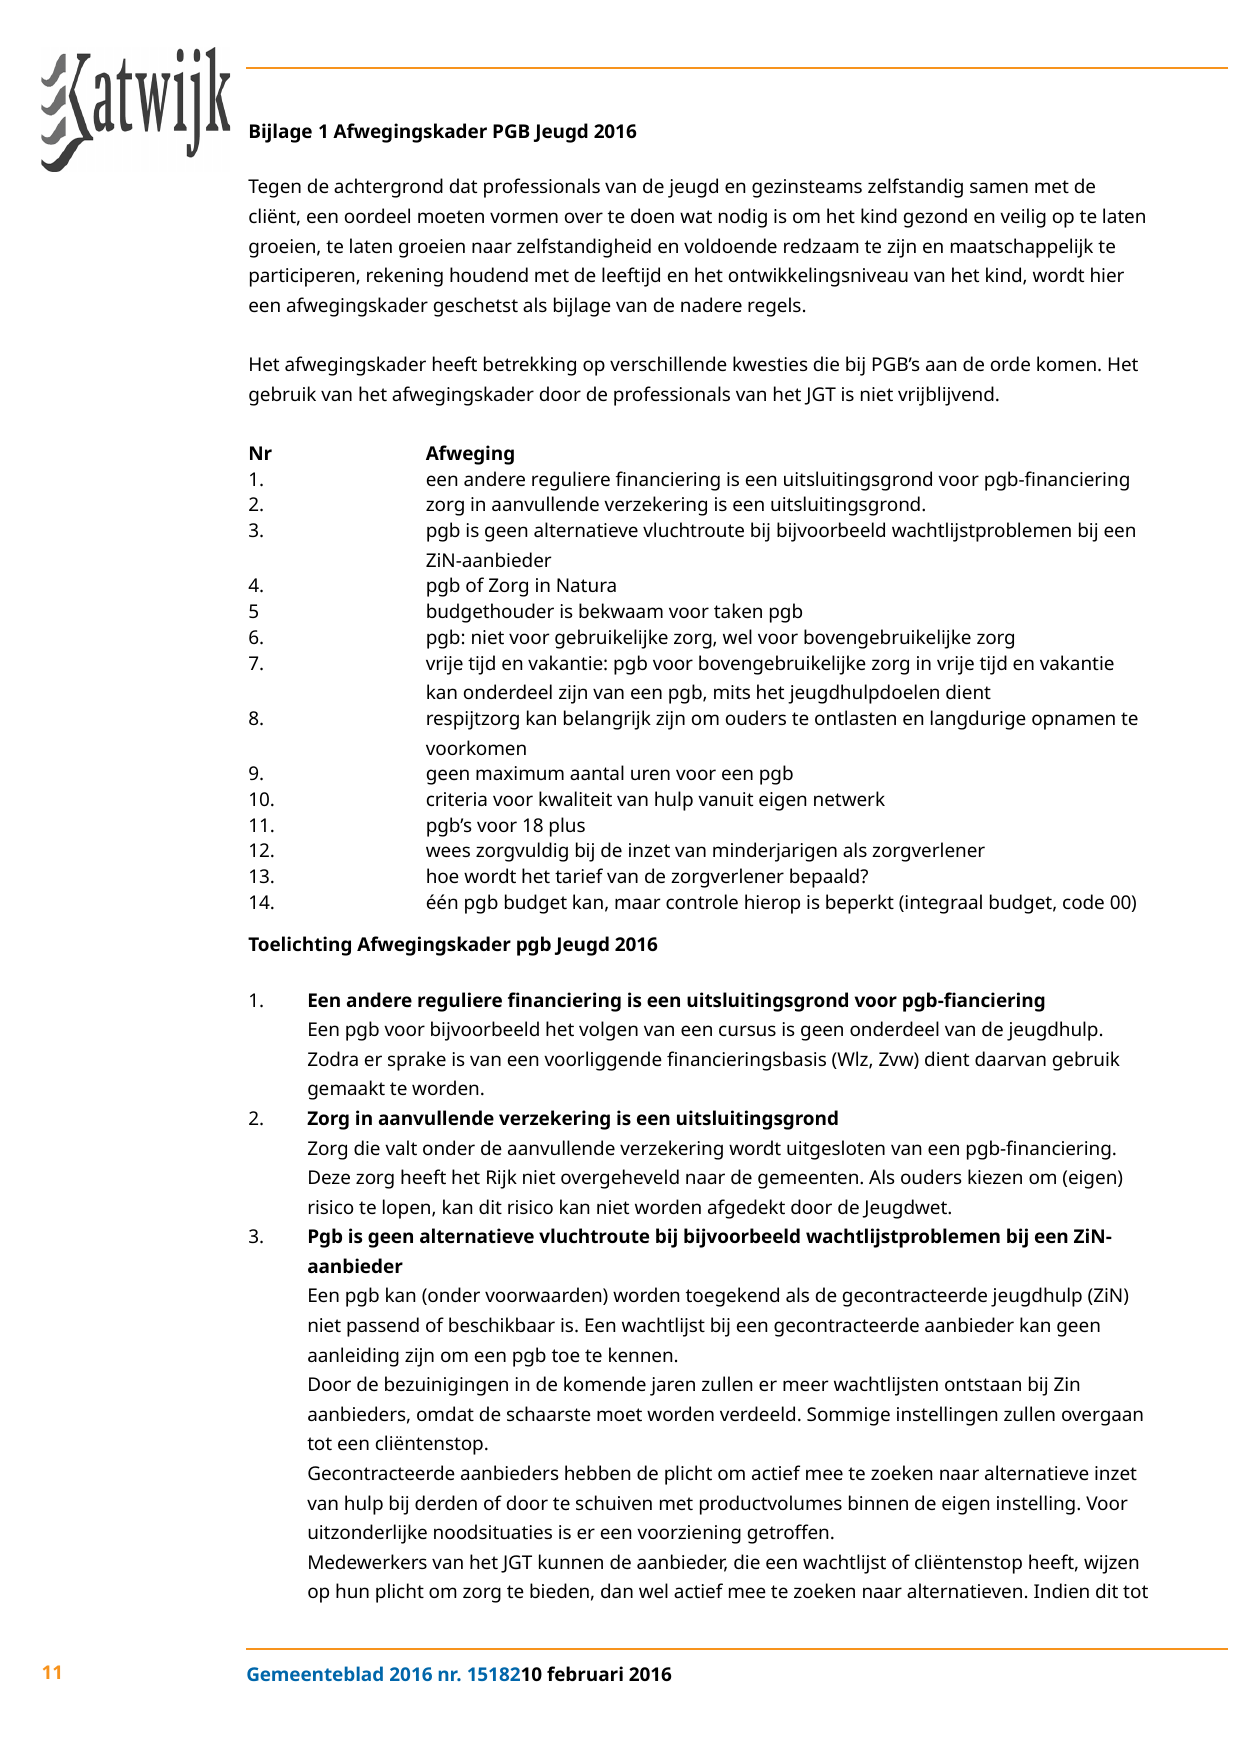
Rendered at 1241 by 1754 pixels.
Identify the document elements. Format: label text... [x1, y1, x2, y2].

table_cell zorg in aanvullende verzekering is een uitsluitingsgrond. [426, 492, 1152, 517]
list Een pgb kan (onder voorwaarden) worden toegekend als de gecontracteerde jeugdhulp (ZiN) niet passend of beschikbaar is. Een wachtlijst bij een gecontracteerde aanbieder kan geen aanleiding zijn om een pgb toe te kennen. [248, 1283, 1152, 1368]
table_cell 6. [248, 624, 426, 650]
table_cell 2. [248, 492, 426, 517]
table_cell pgb of Zorg in Natura [426, 573, 1152, 598]
table_cell 13. [248, 863, 426, 889]
table_cell respijtzorg kan belangrijk zijn om ouders te ontlasten en langdurige opnamen te voorkomen [426, 705, 1152, 760]
text Tegen de achtergrond dat professionals van de jeugd en gezinsteams zelfstandig samen met de cliënt, een oordeel moeten vormen over te doen wat nodig is om het kind gezond en veilig op te laten groeien, te laten groeien naar zelfstandigheid en voldoende redzaam te zijn en maatschappelijk te participeren, rekening houdend met de leeftijd en het ontwikkelingsniveau van het kind, wordt hier een afwegingskader geschetst als bijlage van de nadere regels. [248, 174, 1152, 318]
table_cell 3. [248, 517, 426, 573]
text Toelichting Afwegingskader pgb Jeugd 2016 [248, 932, 1152, 957]
table_cell pgb’s voor 18 plus [426, 812, 1152, 838]
table_cell budgethouder is bekwaam voor taken pgb [426, 598, 1152, 624]
list Zorg die valt onder de aanvullende verzekering wordt uitgesloten van een pgb-financiering. Deze zorg heeft het Rijk niet overgeheveld naar de gemeenten. Als ouders kiezen om (eigen) risico te lopen, kan dit risico kan niet worden afgedekt door de Jeugdwet. [248, 1135, 1152, 1220]
table_cell 11. [248, 812, 426, 838]
list Zorg in aanvullende verzekering is een uitsluitingsgrond [248, 1105, 1152, 1131]
table_cell 9. [248, 760, 426, 786]
list Een pgb voor bijvoorbeeld het volgen van een cursus is geen onderdeel van de jeugdhulp. Zodra er sprake is van een voorliggende financieringsbasis (Wlz, Zvw) dient daarvan gebruik gemaakt te worden. [248, 1016, 1152, 1101]
table_cell 1. [248, 466, 426, 492]
table_cell 7. [248, 650, 426, 705]
table_header Nr [248, 440, 426, 466]
table_cell 12. [248, 838, 426, 863]
table_cell 4. [248, 573, 426, 598]
table_cell 14. [248, 889, 426, 915]
table_cell vrije tijd en vakantie: pgb voor bovengebruikelijke zorg in vrije tijd en vakantie kan onderdeel zijn van een pgb, mits het jeugdhulpdoelen dient [426, 650, 1152, 705]
table_cell pgb is geen alternatieve vluchtroute bij bijvoorbeeld wachtlijstproblemen bij een ZiN-aanbieder [426, 517, 1152, 573]
text Het afwegingskader heeft betrekking op verschillende kwesties die bij PGB’s aan de orde komen. Het gebruik van het afwegingskader door de professionals van het JGT is niet vrijblijvend. [248, 351, 1152, 407]
list Gecontracteerde aanbieders hebben de plicht om actief mee te zoeken naar alternatieve inzet van hulp bij derden of door te schuiven met productvolumes binnen de eigen instelling. Voor uitzonderlijke noodsituaties is er een voorziening getroffen. [248, 1460, 1152, 1545]
table_header Afweging [426, 440, 1152, 466]
table_cell geen maximum aantal uren voor een pgb [426, 760, 1152, 786]
table_cell wees zorgvuldig bij de inzet van minderjarigen als zorgverlener [426, 838, 1152, 863]
table_cell 10. [248, 786, 426, 812]
table_cell pgb: niet voor gebruikelijke zorg, wel voor bovengebruikelijke zorg [426, 624, 1152, 650]
table_cell criteria voor kwaliteit van hulp vanuit eigen netwerk [426, 786, 1152, 812]
list Een andere reguliere financiering is een uitsluitingsgrond voor pgb-fianciering [248, 987, 1152, 1013]
list Door de bezuinigingen in de komende jaren zullen er meer wachtlijsten ontstaan bij Zin aanbieders, omdat de schaarste moet worden verdeeld. Sommige instellingen zullen overgaan tot een cliëntenstop. [248, 1371, 1152, 1456]
picture [41, 47, 231, 172]
table_cell een andere reguliere financiering is een uitsluitingsgrond voor pgb-financiering [426, 466, 1152, 492]
table_cell hoe wordt het tarief van de zorgverlener bepaald? [426, 863, 1152, 889]
list Medewerkers van het JGT kunnen de aanbieder, die een wachtlijst of cliëntenstop heeft, wijzen op hun plicht om zorg te bieden, dan wel actief mee te zoeken naar alternatieven. Indien dit tot [248, 1549, 1152, 1604]
table_cell 8. [248, 705, 426, 760]
list Pgb is geen alternatieve vluchtroute bij bijvoorbeeld wachtlijstproblemen bij een ZiN-aanbieder [248, 1223, 1152, 1279]
table_cell 5 [248, 598, 426, 624]
text Bijlage 1 Afwegingskader PGB Jeugd 2016 [248, 116, 1152, 144]
table_cell één pgb budget kan, maar controle hierop is beperkt (integraal budget, code 00) [426, 889, 1152, 915]
